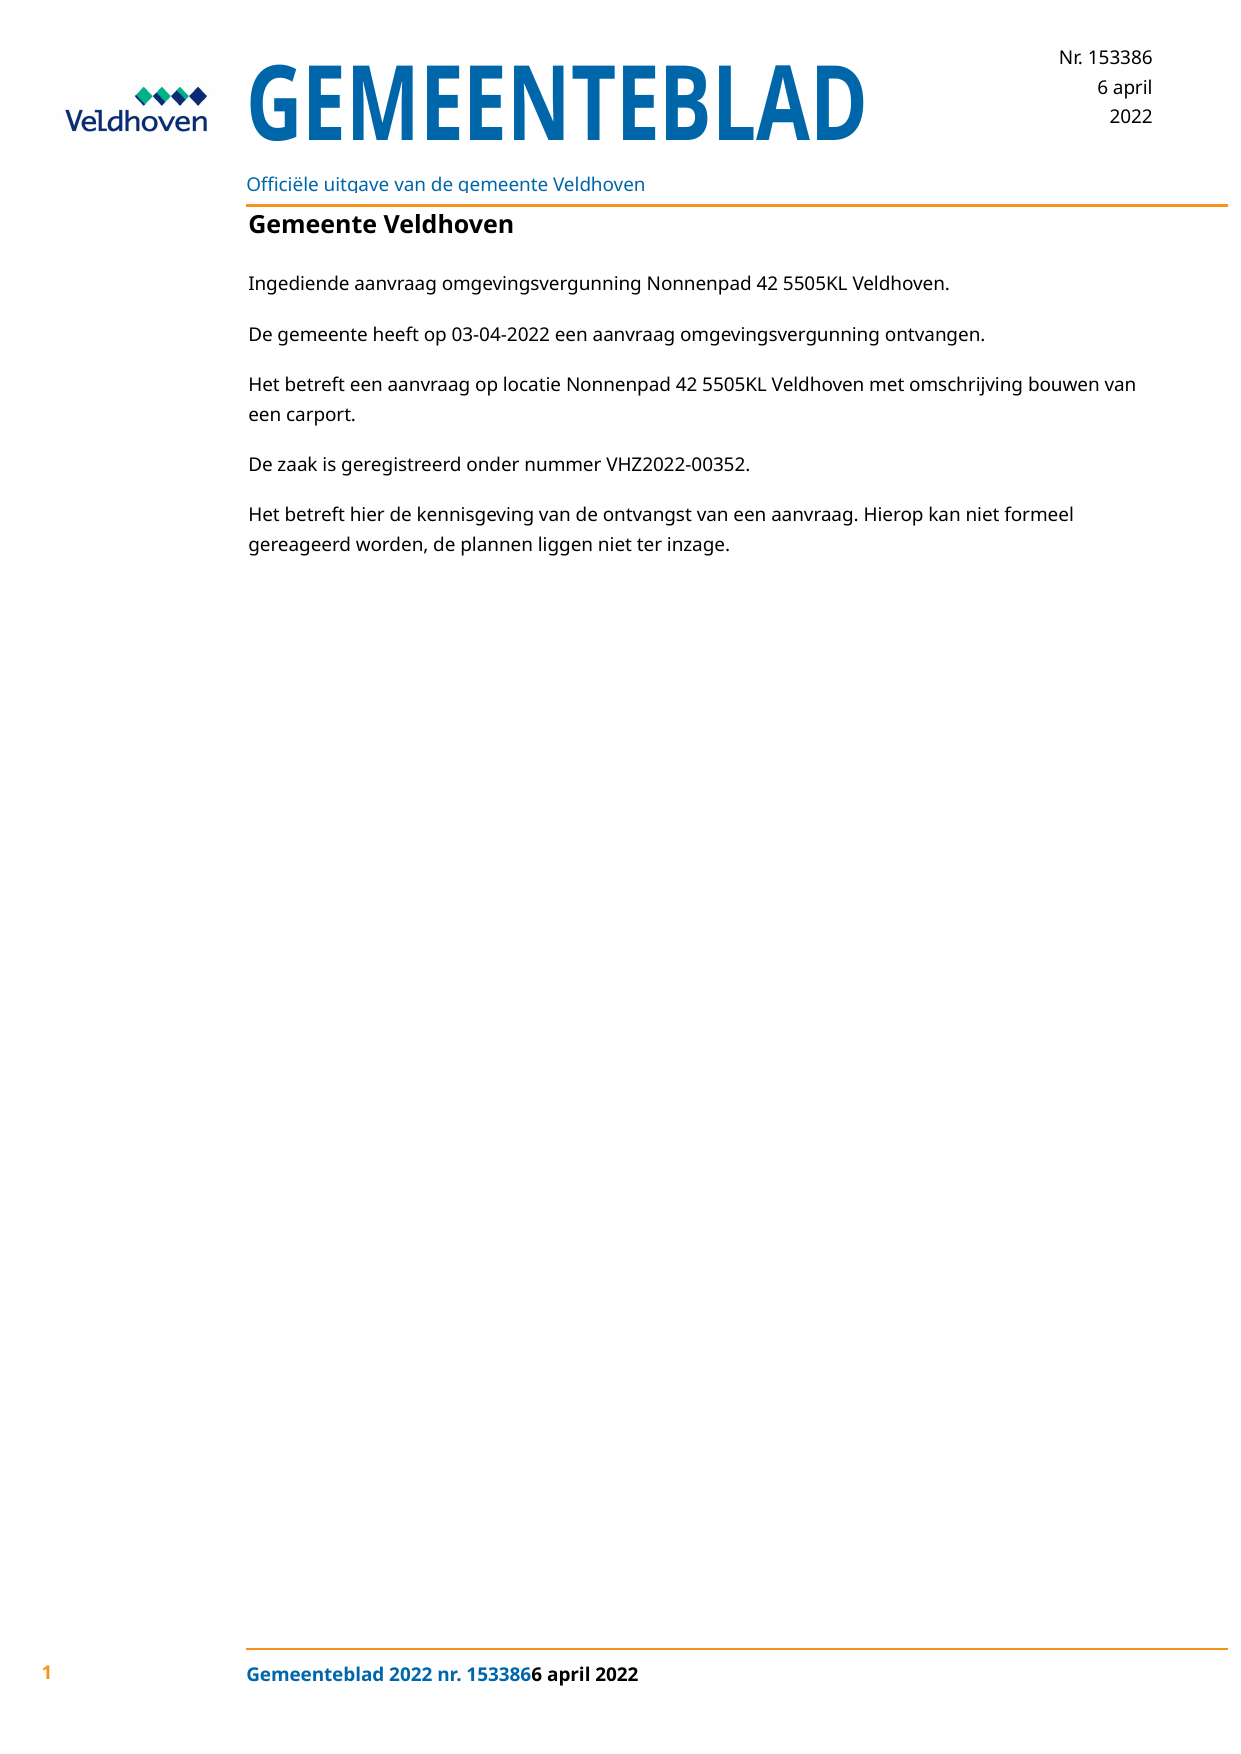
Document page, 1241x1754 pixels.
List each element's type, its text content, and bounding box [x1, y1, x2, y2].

text Gemeente Veldhoven [248, 207, 1152, 241]
text Het betreft een aanvraag op locatie Nonnenpad 42 5505KL Veldhoven met omschrijving bouwen van een carport. [248, 371, 1152, 426]
picture [41, 47, 231, 172]
text De gemeente heeft op 03-04-2022 een aanvraag omgevingsvergunning ontvangen. [248, 321, 1152, 346]
text Ingediende aanvraag omgevingsvergunning Nonnenpad 42 5505KL Veldhoven. [248, 270, 1152, 296]
text De zaak is geregistreerd onder nummer VHZ2022-00352. [248, 451, 1152, 477]
text Het betreft hier de kennisgeving van de ontvangst van een aanvraag. Hierop kan niet formeel gereageerd worden, de plannen liggen niet ter inzage. [248, 502, 1152, 557]
